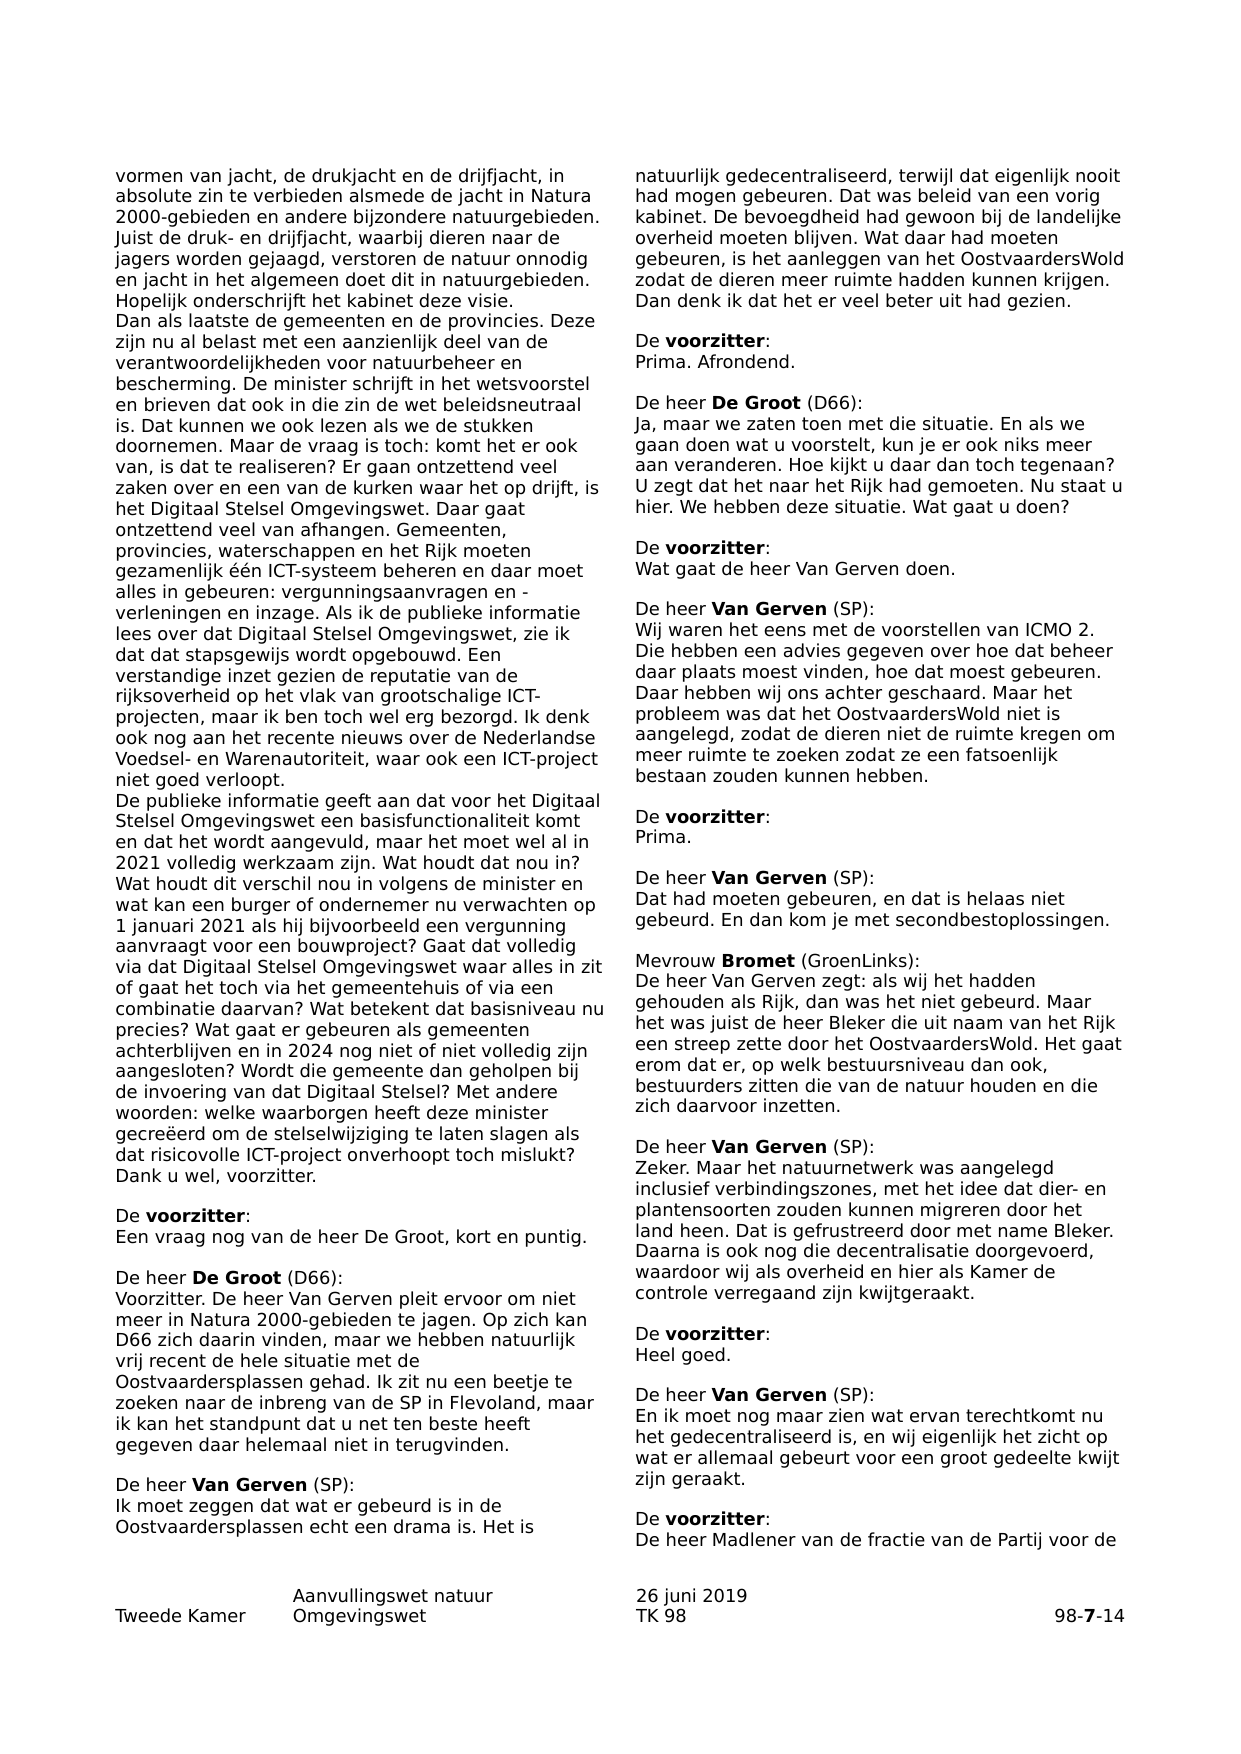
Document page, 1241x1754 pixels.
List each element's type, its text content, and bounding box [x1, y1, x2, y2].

text Voorzitter. De heer Van Gerven pleit ervoor om niet meer in Natura 2000-gebieden te jagen. Op zich kan D66 zich daarin vinden, maar we hebben natuurlijk vrij recent de hele situatie met de Oostvaardersplassen gehad. Ik zit nu een beetje te zoeken naar de inbreng van de SP in Flevoland, maar ik kan het standpunt dat u net ten beste heeft gegeven daar helemaal niet in terugvinden. [115, 1288, 605, 1455]
text Mevrouw Bromet (GroenLinks): [635, 951, 1125, 971]
text De heer Van Gerven (SP): [635, 1385, 1125, 1406]
text De heer Van Gerven zegt: als wij het hadden gehouden als Rijk, dan was het niet gebeurd. Maar het was juist de heer Bleker die uit naam van het Rijk een streep zette door het OostvaardersWold. Het gaat erom dat er, op welk bestuursniveau dan ook, bestuurders zitten die van de natuur houden en die zich daarvoor inzetten. [635, 971, 1125, 1117]
text vormen van jacht, de drukjacht en de drijfjacht, in absolute zin te verbieden alsmede de jacht in Natura 2000-gebieden en andere bijzondere natuurgebieden. Juist de druk- en drijfjacht, waarbij dieren naar de jagers worden gejaagd, verstoren de natuur onnodig en jacht in het algemeen doet dit in natuurgebieden. Hopelijk onderschrijft het kabinet deze visie. [115, 165, 605, 311]
text De heer Van Gerven (SP): [115, 1475, 605, 1496]
text natuurlijk gedecentraliseerd, terwijl dat eigenlijk nooit had mogen gebeuren. Dat was beleid van een vorig kabinet. De bevoegdheid had gewoon bij de landelijke overheid moeten blijven. Wat daar had moeten gebeuren, is het aanleggen van het OostvaardersWold zodat de dieren meer ruimte hadden kunnen krijgen. Dan denk ik dat het er veel beter uit had gezien. [635, 165, 1125, 311]
text De heer Van Gerven (SP): [635, 1137, 1125, 1158]
text Wij waren het eens met de voorstellen van ICMO 2. Die hebben een advies gegeven over hoe dat beheer daar plaats moest vinden, hoe dat moest gebeuren. Daar hebben wij ons achter geschaard. Maar het probleem was dat het OostvaardersWold niet is aangelegd, zodat de dieren niet de ruimte kregen om meer ruimte te zoeken zodat ze een fatsoenlijk bestaan zouden kunnen hebben. [635, 620, 1125, 787]
text De voorzitter: [635, 1324, 1125, 1344]
text De heer Madlener van de fractie van de Partij voor de [635, 1530, 1125, 1551]
text De heer De Groot (D66): [115, 1268, 605, 1288]
text De heer Van Gerven (SP): [635, 599, 1125, 620]
text Ja, maar we zaten toen met die situatie. En als we gaan doen wat u voorstelt, kun je er ook niks meer aan veranderen. Hoe kijkt u daar dan toch tegenaan? U zegt dat het naar het Rijk had gemoeten. Nu staat u hier. We hebben deze situatie. Wat gaat u doen? [635, 413, 1125, 518]
text De voorzitter: [635, 1509, 1125, 1530]
text De voorzitter: [635, 538, 1125, 558]
text Dat had moeten gebeuren, en dat is helaas niet gebeurd. En dan kom je met secondbestoplossingen. [635, 889, 1125, 931]
text Dank u wel, voorzitter. [115, 1165, 605, 1186]
text Prima. [635, 827, 1125, 848]
text De heer De Groot (D66): [635, 393, 1125, 413]
text Ik moet zeggen dat wat er gebeurd is in de Oostvaardersplassen echt een drama is. Het is [115, 1496, 605, 1537]
text Een vraag nog van de heer De Groot, kort en puntig. [115, 1227, 605, 1248]
text Dan als laatste de gemeenten en de provincies. Deze zijn nu al belast met een aanzienlijk deel van de verantwoordelijkheden voor natuurbeheer en bescherming. De minister schrijft in het wetsvoorstel en brieven dat ook in die zin de wet beleidsneutraal is. Dat kunnen we ook lezen als we de stukken doornemen. Maar de vraag is toch: komt het er ook van, is dat te realiseren? Er gaan ontzettend veel zaken over en een van de kurken waar het op drijft, is het Digitaal Stelsel Omgevingswet. Daar gaat ontzettend veel van afhangen. Gemeenten, provincies, waterschappen en het Rijk moeten gezamenlijk één ICT-systeem beheren en daar moet alles in gebeuren: vergunningsaanvragen en -verleningen en inzage. Als ik de publieke informatie lees over dat Digitaal Stelsel Omgevingswet, zie ik dat dat stapsgewijs wordt opgebouwd. Een verstandige inzet gezien de reputatie van de rijksoverheid op het vlak van grootschalige ICT-projecten, maar ik ben toch wel erg bezorgd. Ik denk ook nog aan het recente nieuws over de Nederlandse Voedsel- en Warenautoriteit, waar ook een ICT-project niet goed verloopt. [115, 311, 605, 790]
text Prima. Afrondend. [635, 352, 1125, 373]
text Wat gaat de heer Van Gerven doen. [635, 558, 1125, 579]
text De heer Van Gerven (SP): [635, 868, 1125, 889]
text Heel goed. [635, 1344, 1125, 1365]
text De publieke informatie geeft aan dat voor het Digitaal Stelsel Omgevingswet een basisfunctionaliteit komt en dat het wordt aangevuld, maar het moet wel al in 2021 volledig werkzaam zijn. Wat houdt dat nou in? Wat houdt dit verschil nou in volgens de minister en wat kan een burger of ondernemer nu verwachten op 1 januari 2021 als hij bijvoorbeeld een vergunning aanvraagt voor een bouwproject? Gaat dat volledig via dat Digitaal Stelsel Omgevingswet waar alles in zit of gaat het toch via het gemeentehuis of via een combinatie daarvan? Wat betekent dat basisniveau nu precies? Wat gaat er gebeuren als gemeenten achterblijven en in 2024 nog niet of niet volledig zijn aangesloten? Wordt die gemeente dan geholpen bij de invoering van dat Digitaal Stelsel? Met andere woorden: welke waarborgen heeft deze minister gecreëerd om de stelselwijziging te laten slagen als dat risicovolle ICT-project onverhoopt toch mislukt? [115, 790, 605, 1165]
text En ik moet nog maar zien wat ervan terechtkomt nu het gedecentraliseerd is, en wij eigenlijk het zicht op wat er allemaal gebeurt voor een groot gedeelte kwijt zijn geraakt. [635, 1406, 1125, 1489]
text De voorzitter: [115, 1206, 605, 1227]
text De voorzitter: [635, 331, 1125, 352]
text Zeker. Maar het natuurnetwerk was aangelegd inclusief verbindingszones, met het idee dat dier- en plantensoorten zouden kunnen migreren door het land heen. Dat is gefrustreerd door met name Bleker. Daarna is ook nog die decentralisatie doorgevoerd, waardoor wij als overheid en hier als Kamer de controle verregaand zijn kwijtgeraakt. [635, 1158, 1125, 1304]
text De voorzitter: [635, 807, 1125, 827]
